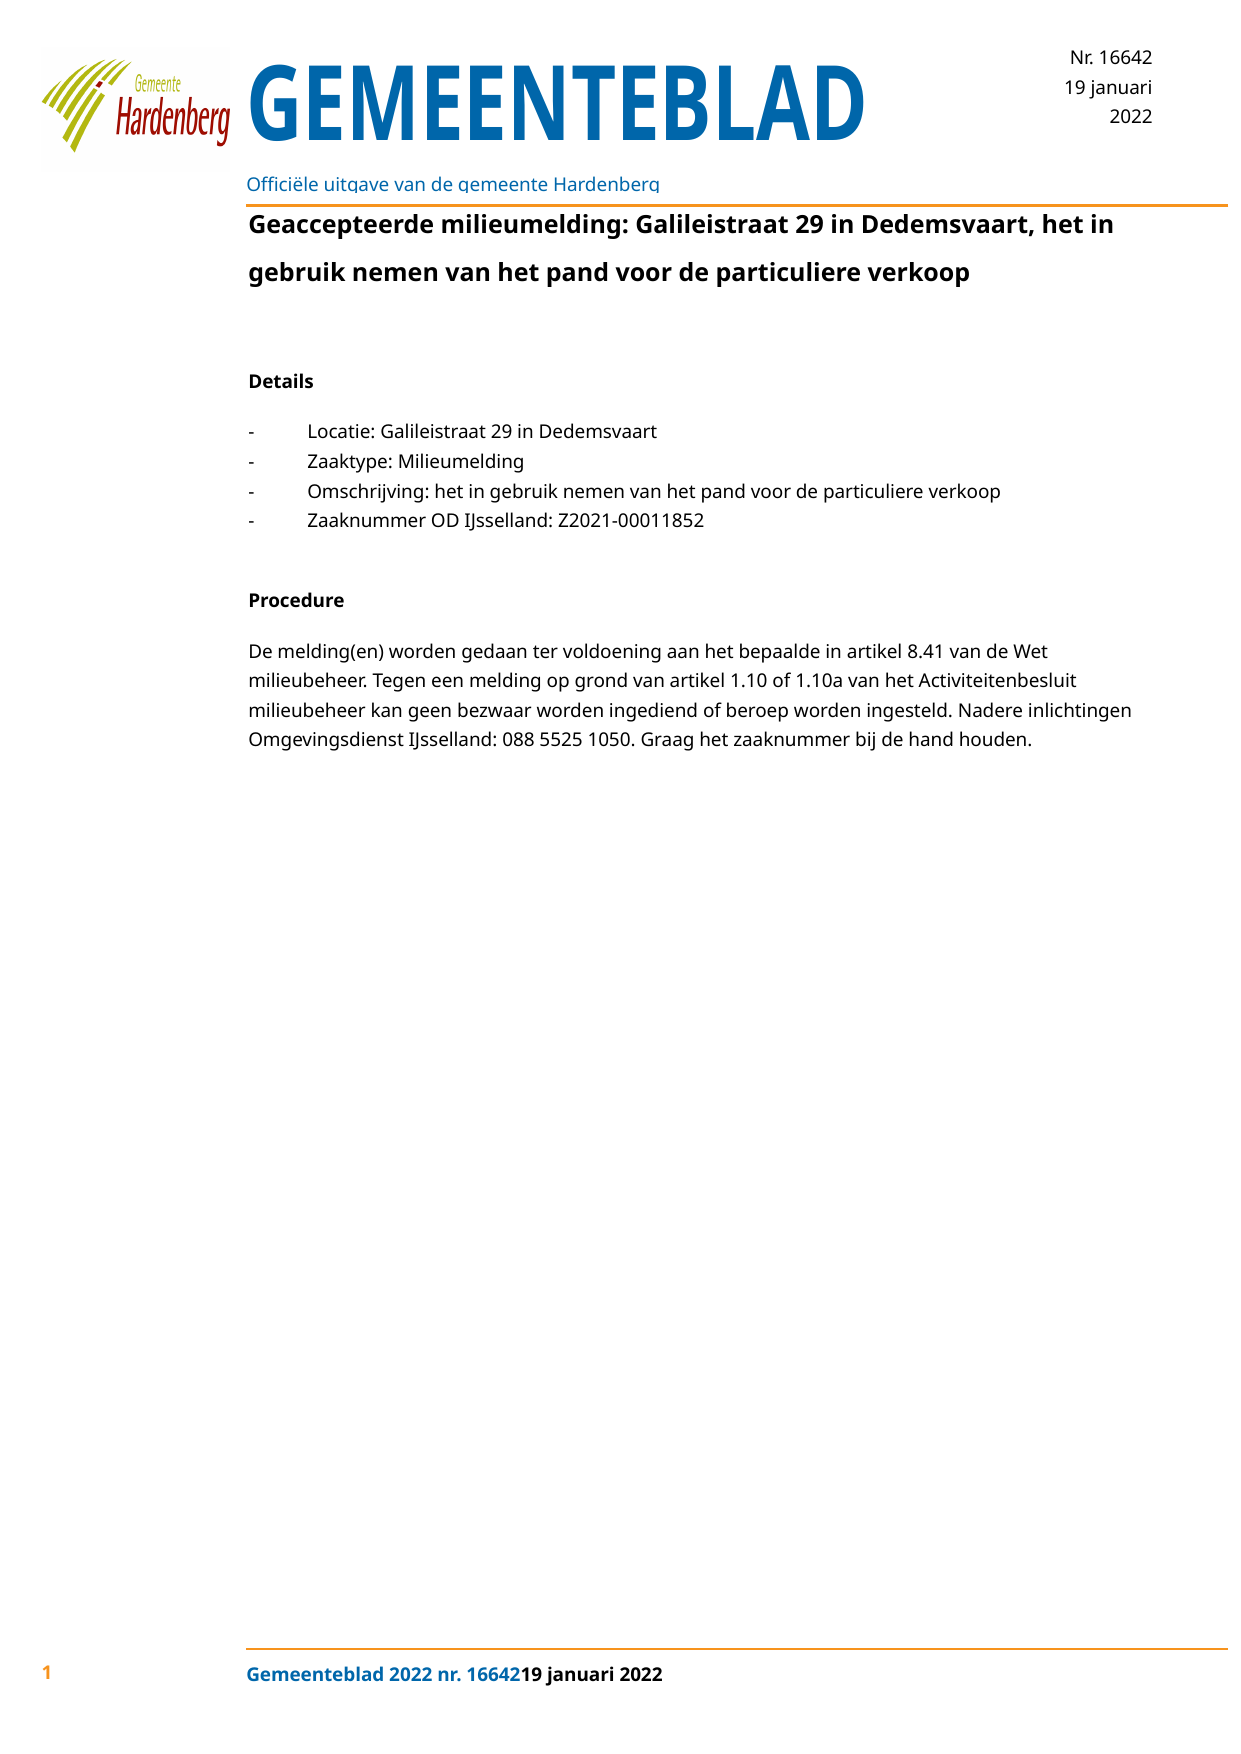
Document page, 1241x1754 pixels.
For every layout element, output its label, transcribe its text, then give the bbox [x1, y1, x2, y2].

text Geaccepteerde milieumelding: Galileistraat 29 in Dedemsvaart, het in gebruik nemen van het pand voor de particuliere verkoop [248, 207, 1152, 288]
list Zaaktype: Milieumelding [248, 448, 1152, 474]
list Zaaknummer OD IJsselland: Z2021-00011852 [248, 507, 1152, 533]
text Details [248, 368, 1152, 394]
list Omschrijving: het in gebruik nemen van het pand voor de particuliere verkoop [248, 478, 1152, 504]
text Procedure [248, 587, 1152, 613]
text De melding(en) worden gedaan ter voldoening aan het bepaalde in artikel 8.41 van de Wet milieubeheer. Tegen een melding op grond van artikel 1.10 of 1.10a van het Activiteitenbesluit milieubeheer kan geen bezwaar worden ingediend of beroep worden ingesteld. Nadere inlichtingen Omgevingsdienst IJsselland: 088 5525 1050. Graag het zaaknummer bij de hand houden. [248, 638, 1152, 752]
list Locatie: Galileistraat 29 in Dedemsvaart [248, 419, 1152, 444]
picture [41, 47, 231, 172]
